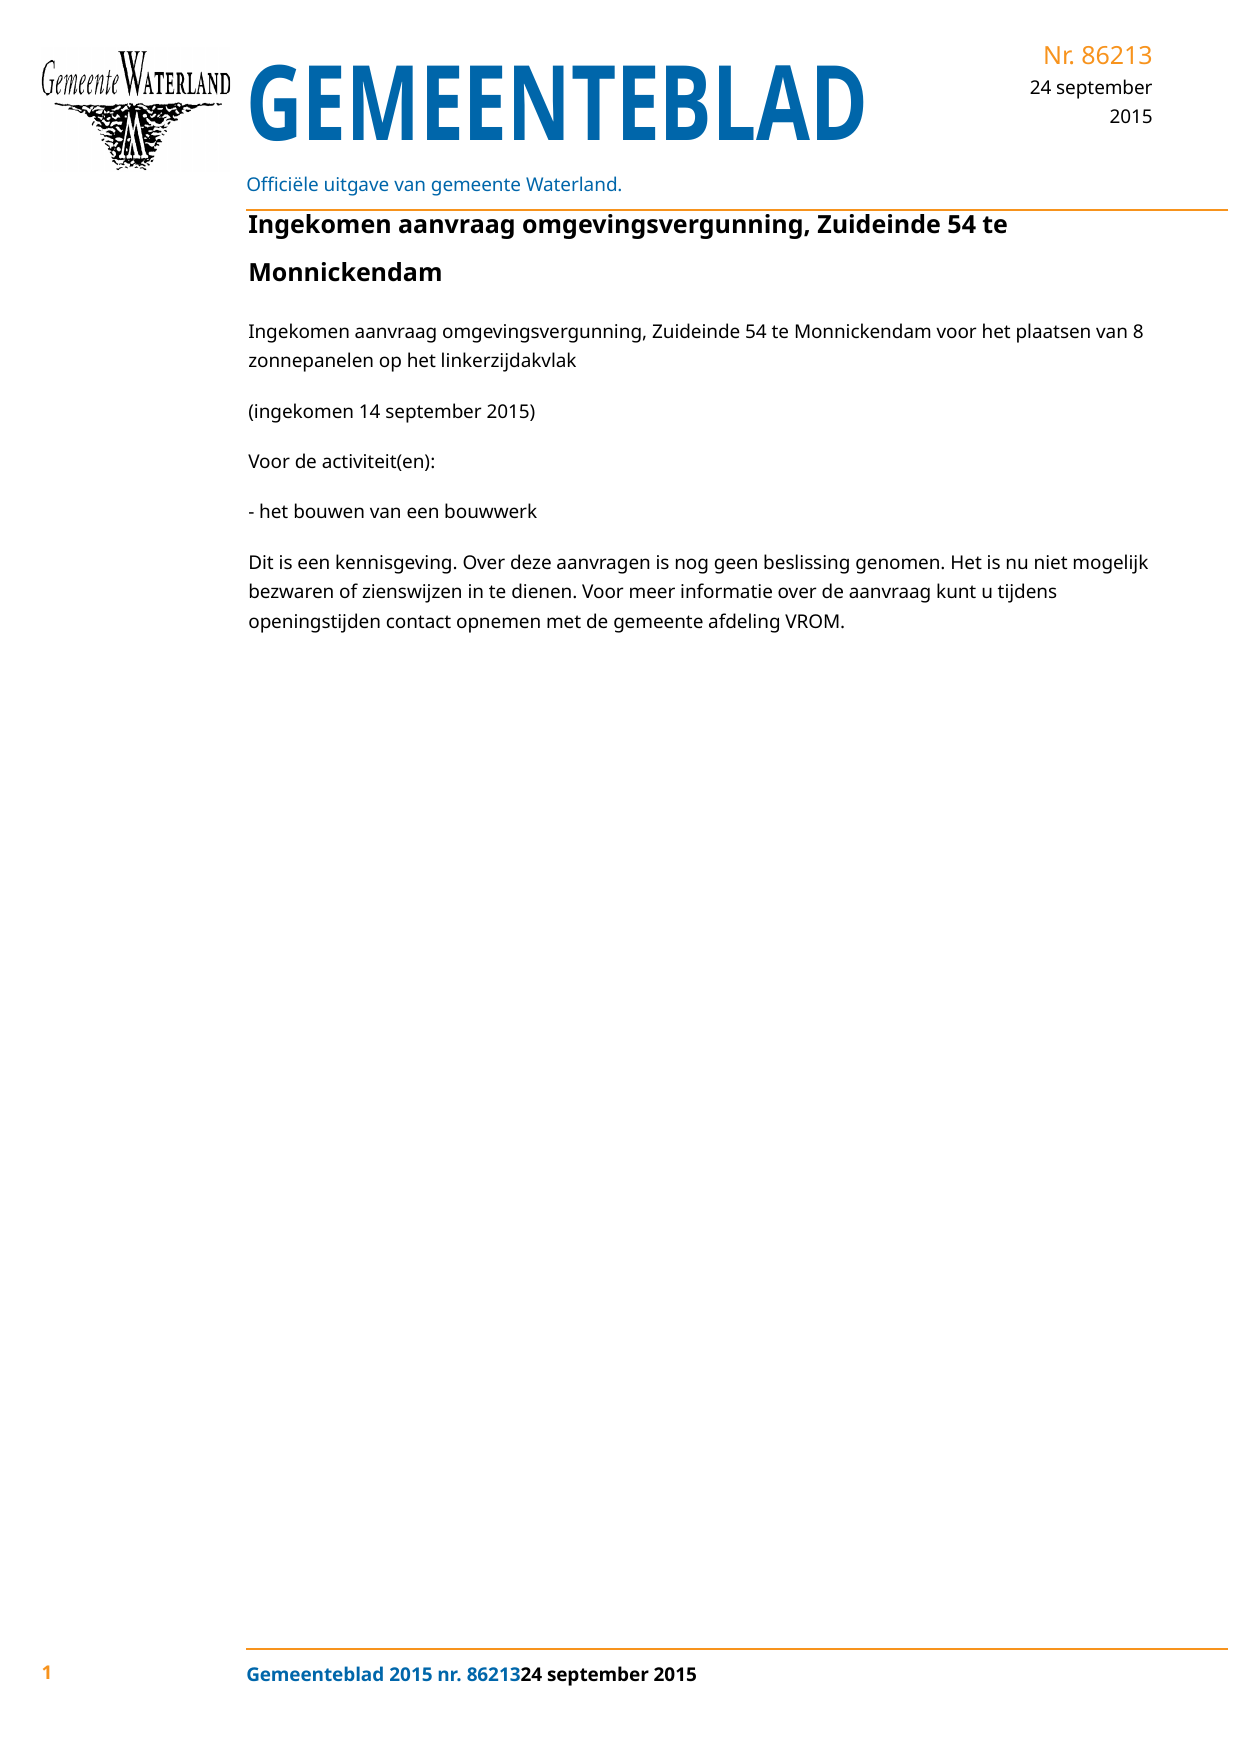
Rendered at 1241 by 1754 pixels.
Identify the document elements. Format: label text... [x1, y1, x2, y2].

picture [41, 47, 231, 172]
text Voor de activiteit(en): [248, 448, 1152, 474]
text Dit is een kennisgeving. Over deze aanvragen is nog geen beslissing genomen. Het is nu niet mogelijk bezwaren of zienswijzen in te dienen. Voor meer informatie over de aanvraag kunt u tijdens openingstijden contact opnemen met de gemeente afdeling VROM. [248, 549, 1152, 634]
text - het bouwen van een bouwwerk [248, 499, 1152, 524]
text Ingekomen aanvraag omgevingsvergunning, Zuideinde 54 te Monnickendam voor het plaatsen van 8 zonnepanelen op het linkerzijdakvlak [248, 318, 1152, 373]
text Ingekomen aanvraag omgevingsvergunning, Zuideinde 54 te Monnickendam [248, 211, 1152, 288]
text (ingekomen 14 september 2015) [248, 398, 1152, 424]
